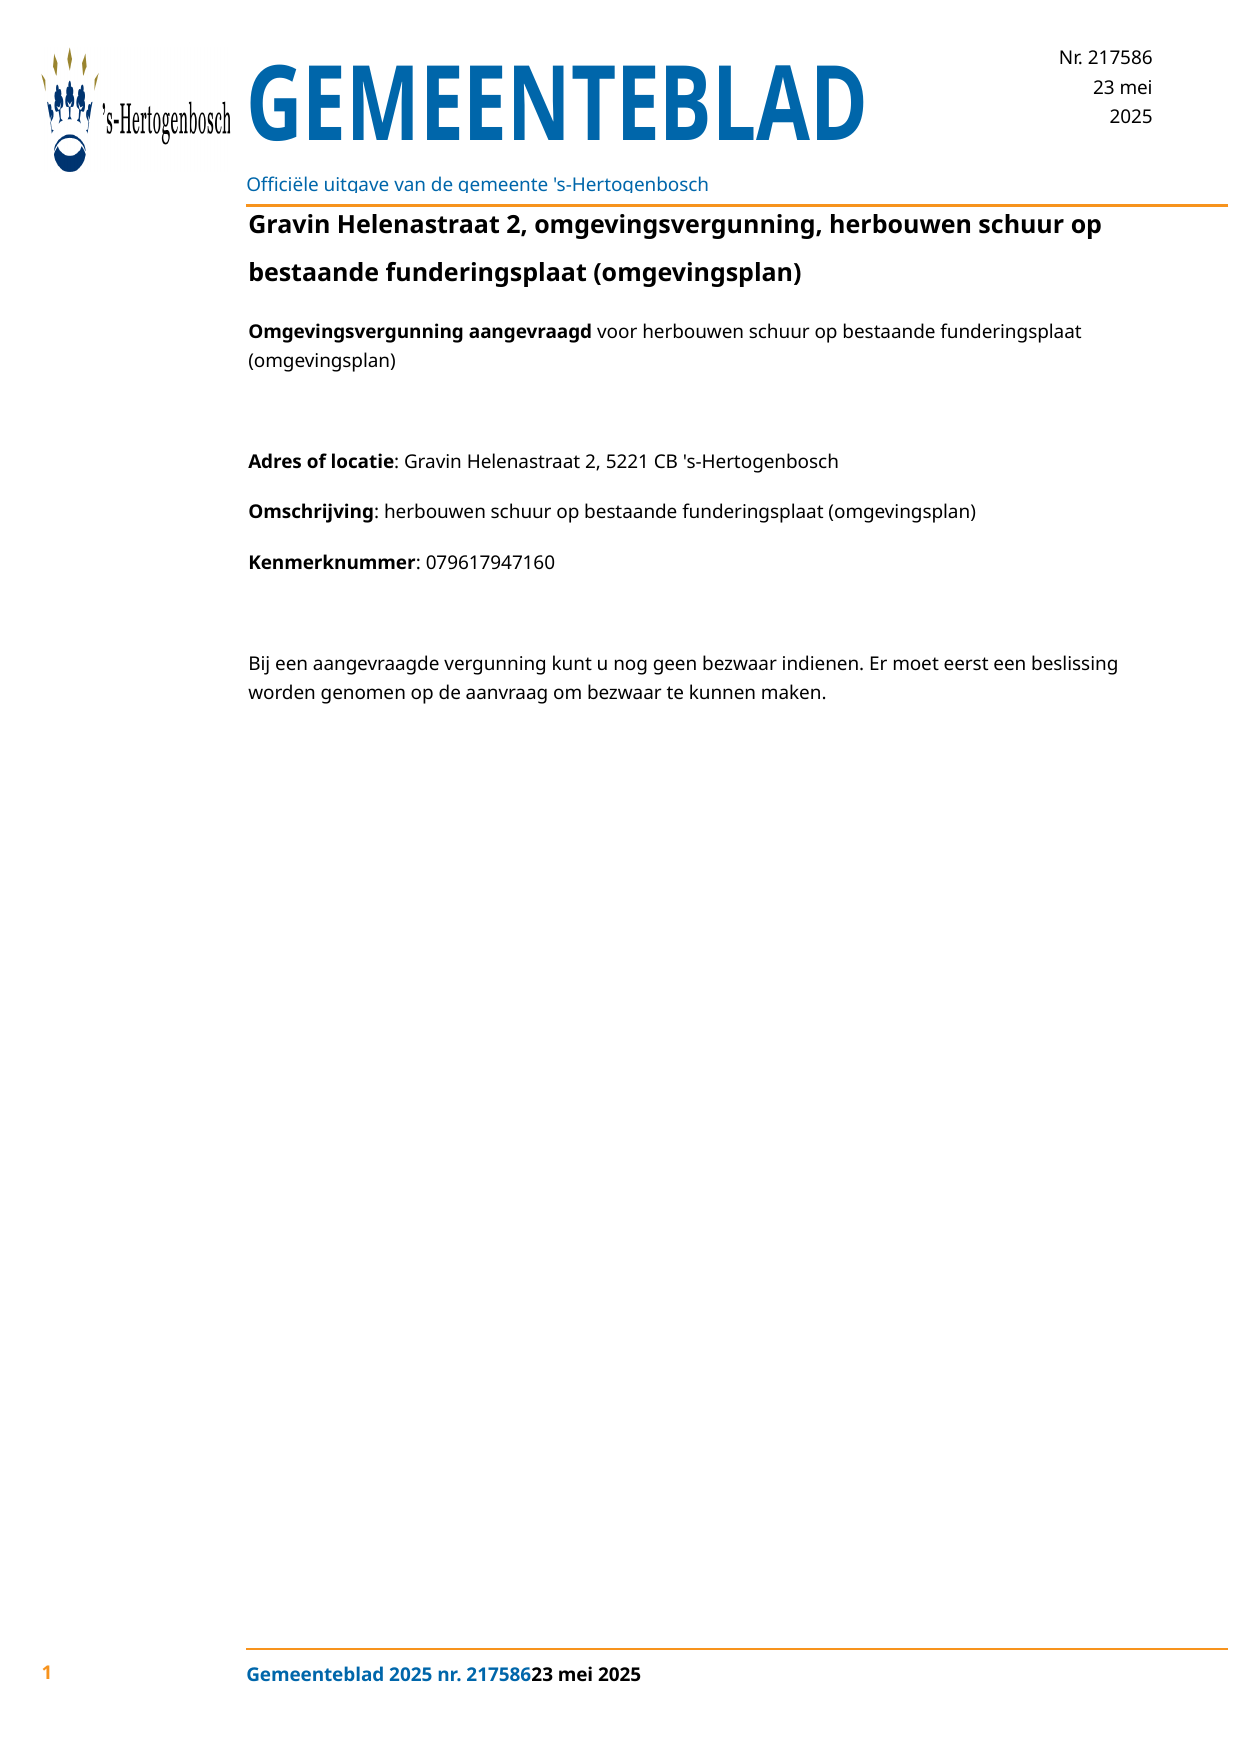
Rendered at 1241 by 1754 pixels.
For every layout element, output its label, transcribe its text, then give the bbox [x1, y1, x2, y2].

text Omschrijving: herbouwen schuur op bestaande funderingsplaat (omgevingsplan) [248, 499, 1152, 524]
text Bij een aangevraagde vergunning kunt u nog geen bezwaar indienen. Er moet eerst een beslissing worden genomen op de aanvraag om bezwaar te kunnen maken. [248, 650, 1152, 705]
picture [41, 47, 231, 172]
text Adres of locatie: Gravin Helenastraat 2, 5221 CB 's-Hertogenbosch [248, 448, 1152, 474]
text Gravin Helenastraat 2, omgevingsvergunning, herbouwen schuur op bestaande funderingsplaat (omgevingsplan) [248, 207, 1152, 288]
text Omgevingsvergunning aangevraagd voor herbouwen schuur op bestaande funderingsplaat (omgevingsplan) [248, 318, 1152, 373]
text Kenmerknummer: 079617947160 [248, 549, 1152, 575]
